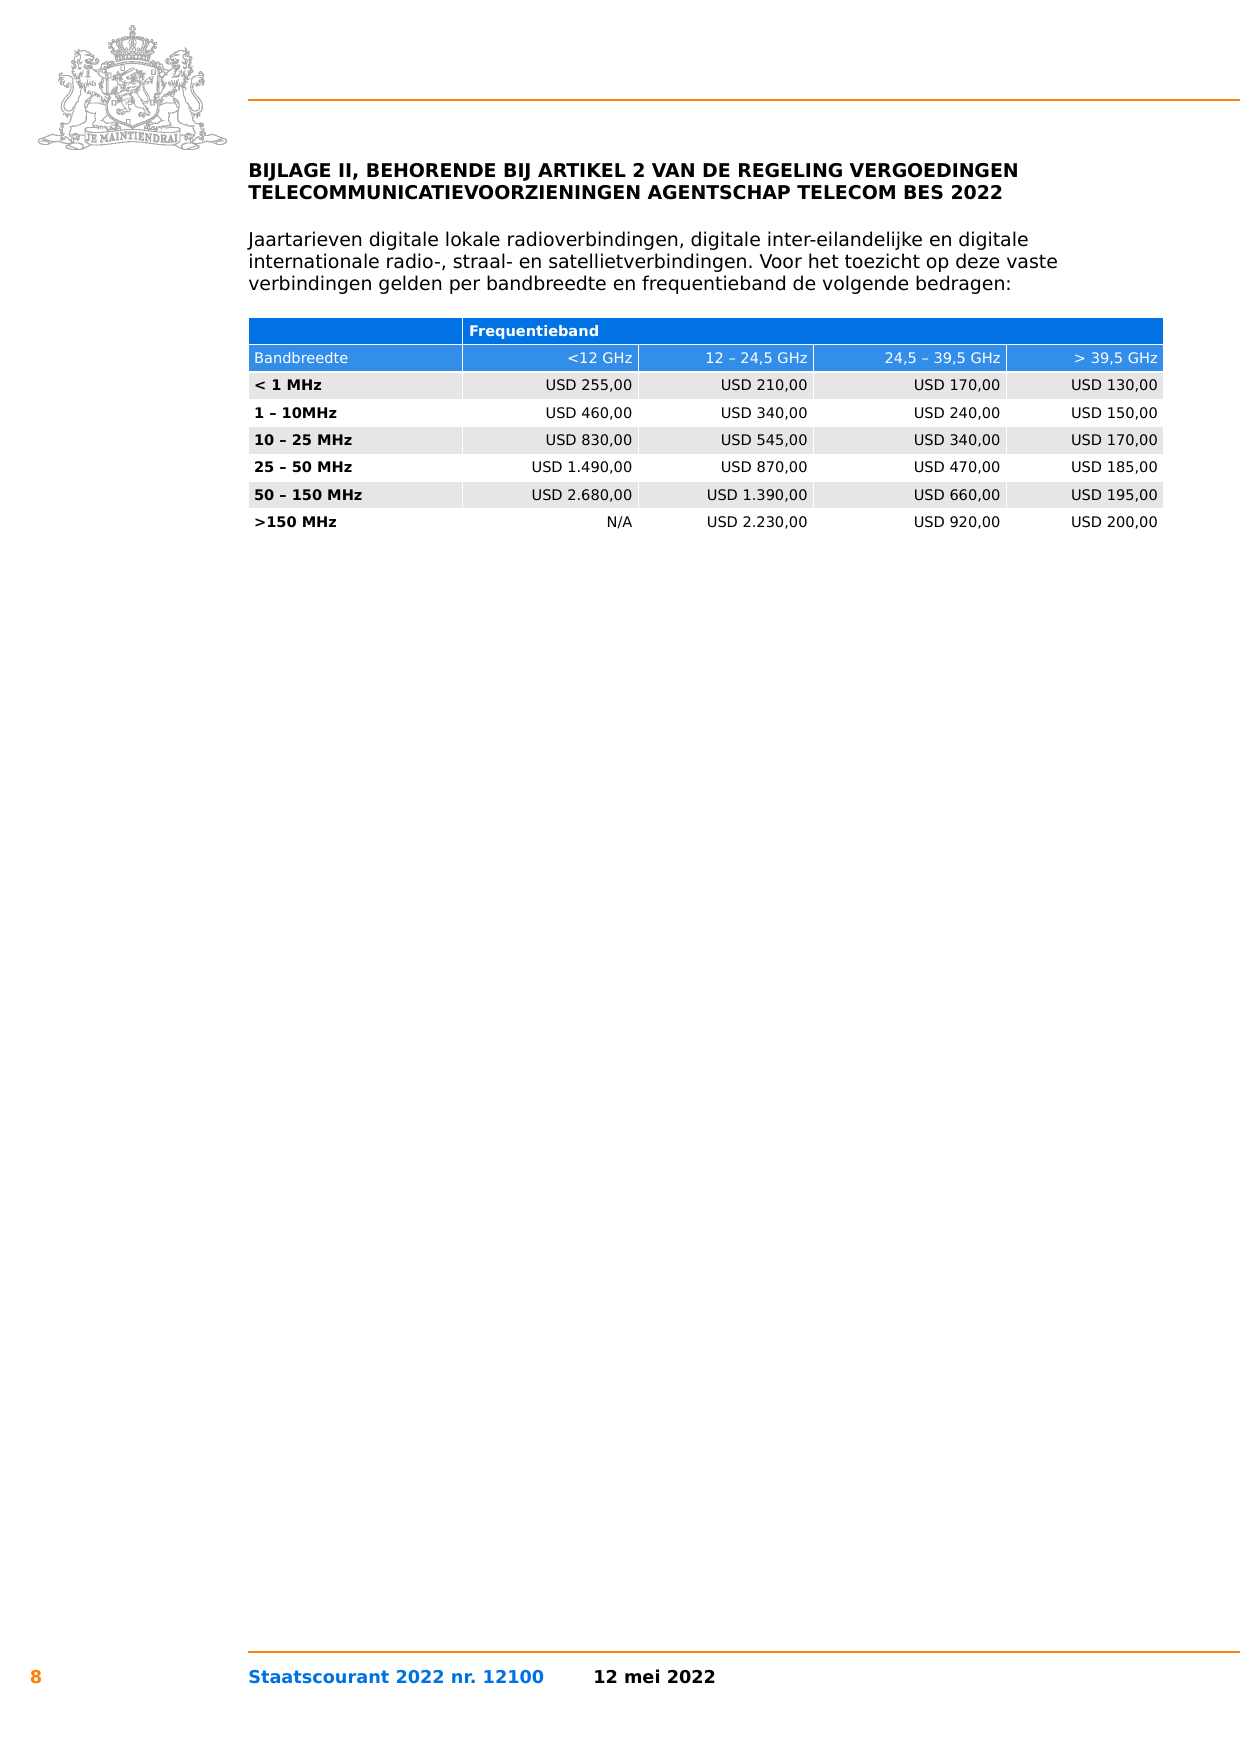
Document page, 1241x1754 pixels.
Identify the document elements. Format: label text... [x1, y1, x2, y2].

table_cell USD 210,00 [639, 373, 813, 399]
table_cell USD 170,00 [1007, 427, 1163, 454]
table_cell USD 470,00 [814, 455, 1006, 481]
table_cell 10 – 25 MHz [249, 427, 462, 454]
table_cell USD 170,00 [814, 373, 1006, 399]
subtitle BIJLAGE II, BEHORENDE BIJ ARTIKEL 2 VAN DE REGELING VERGOEDINGEN TELECOMMUNICATIEVOORZIENINGEN AGENTSCHAP TELECOM BES 2022 [248, 160, 1163, 204]
table_cell USD 200,00 [1007, 510, 1163, 536]
table_cell USD 340,00 [814, 427, 1006, 454]
table_cell USD 240,00 [814, 400, 1006, 426]
table_cell < 1 MHz [249, 373, 462, 399]
table_cell USD 195,00 [1007, 482, 1163, 508]
table_cell USD 870,00 [639, 455, 813, 481]
table_cell USD 130,00 [1007, 373, 1163, 399]
table_header [249, 318, 462, 344]
text Jaartarieven digitale lokale radioverbindingen, digitale inter-eilandelijke en digitale internationale radio-, straal- en satellietverbindingen. Voor het toezicht op deze vaste verbindingen gelden per bandbreedte en frequentieband de volgende bedragen: [248, 229, 1163, 295]
table_cell USD 460,00 [463, 400, 638, 426]
table_cell > 39,5 GHz [1007, 345, 1163, 371]
table_cell 1 – 10MHz [249, 400, 462, 426]
table_cell USD 920,00 [814, 510, 1006, 536]
table_cell N/A [463, 510, 638, 536]
table_cell USD 660,00 [814, 482, 1006, 508]
table_cell USD 1.490,00 [463, 455, 638, 481]
table_cell <12 GHz [463, 345, 638, 371]
table_cell USD 545,00 [639, 427, 813, 454]
table_cell USD 340,00 [639, 400, 813, 426]
picture [38, 25, 227, 150]
table_cell USD 150,00 [1007, 400, 1163, 426]
table_cell 24,5 – 39,5 GHz [814, 345, 1006, 371]
table_cell USD 830,00 [463, 427, 638, 454]
table_cell USD 185,00 [1007, 455, 1163, 481]
table_cell USD 2.230,00 [639, 510, 813, 536]
table_cell >150 MHz [249, 510, 462, 536]
table_cell 25 – 50 MHz [249, 455, 462, 481]
table_cell 50 – 150 MHz [249, 482, 462, 508]
table_header Frequentieband [463, 318, 1163, 344]
table_cell 12 – 24,5 GHz [639, 345, 813, 371]
table_cell Bandbreedte [249, 345, 462, 371]
table_cell USD 255,00 [463, 373, 638, 399]
table_cell USD 2.680,00 [463, 482, 638, 508]
table_cell USD 1.390,00 [639, 482, 813, 508]
